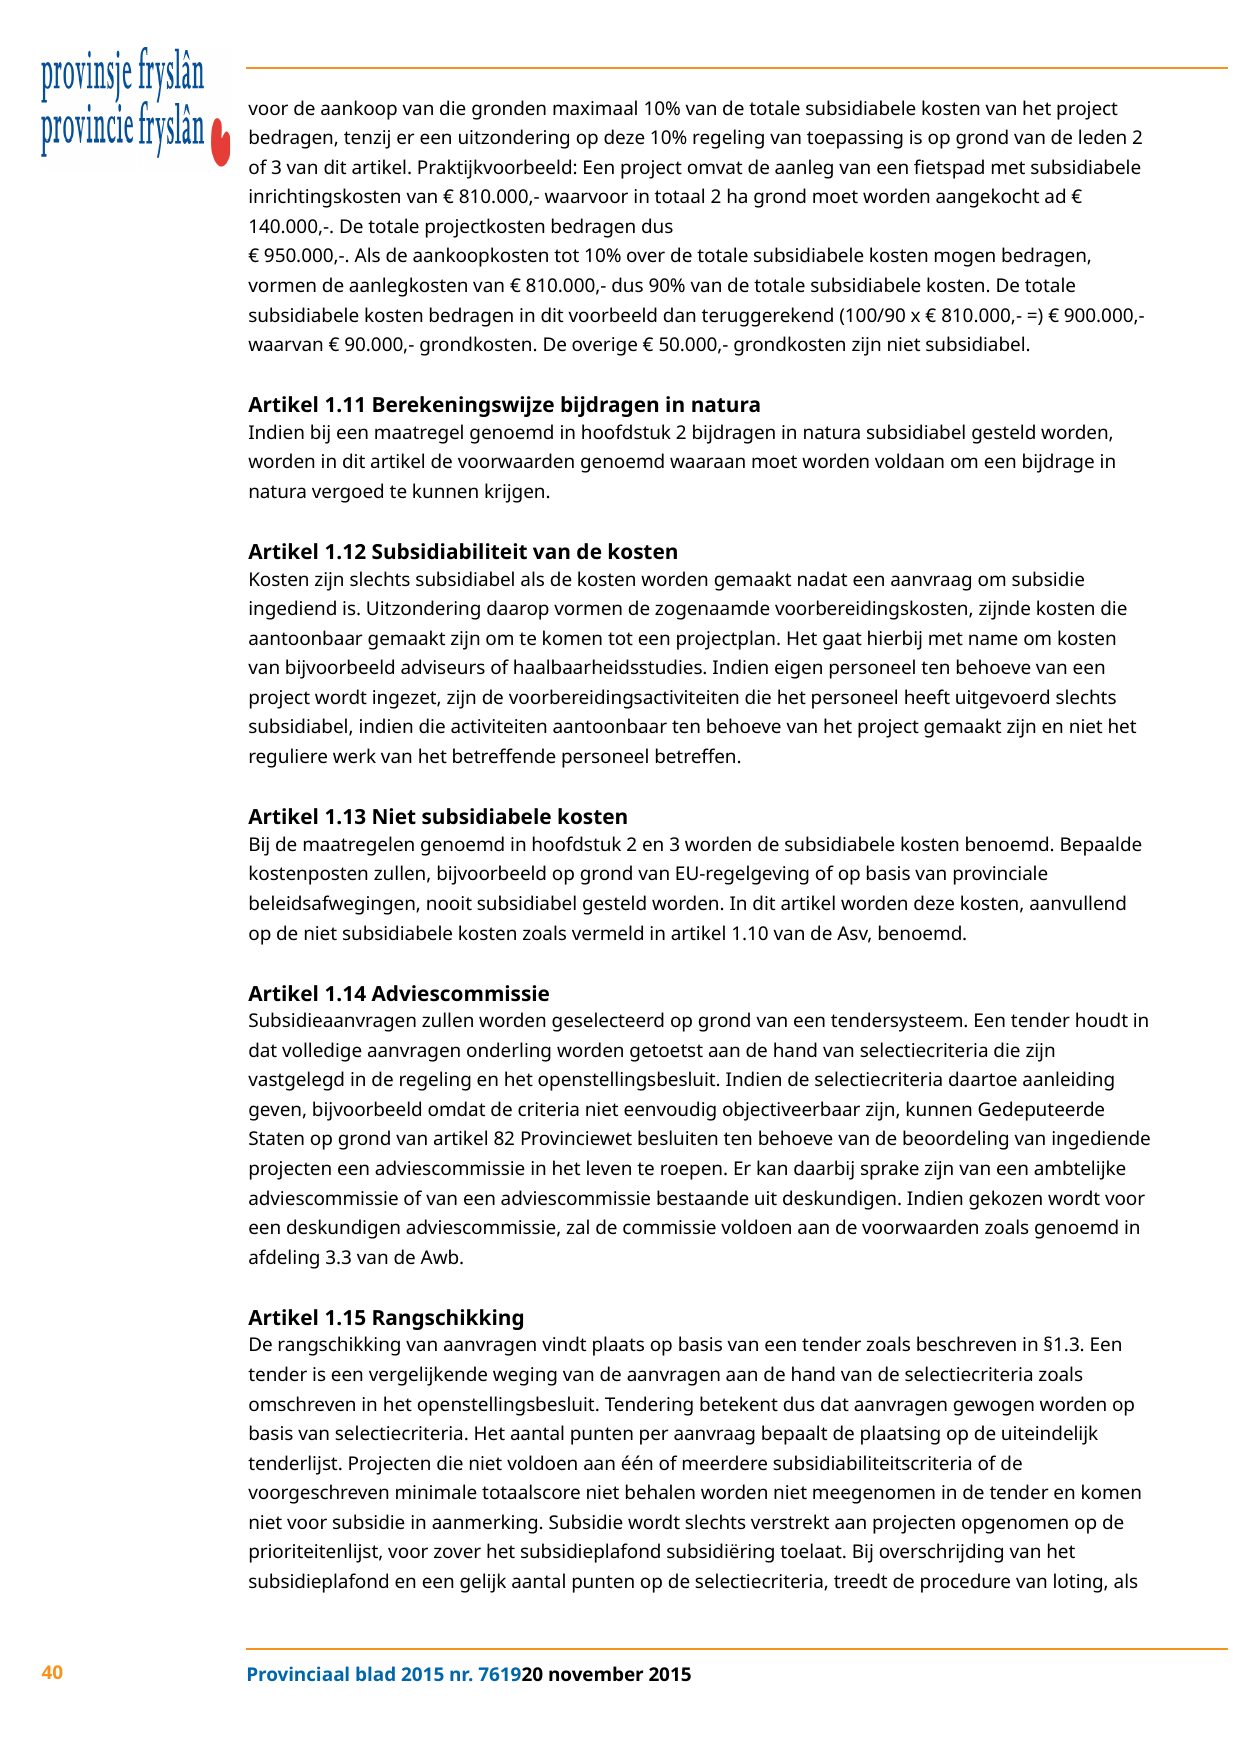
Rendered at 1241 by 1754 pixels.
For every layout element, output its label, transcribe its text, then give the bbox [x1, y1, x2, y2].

text € 950.000,-. Als de aankoopkosten tot 10% over de totale subsidiabele kosten mogen bedragen, vormen de aanlegkosten van € 810.000,- dus 90% van de totale subsidiabele kosten. De totale subsidiabele kosten bedragen in dit voorbeeld dan teruggerekend (100/90 x € 810.000,- =) € 900.000,- waarvan € 90.000,- grondkosten. De overige € 50.000,- grondkosten zijn niet subsidiabel. [248, 243, 1152, 357]
text Artikel 1.15 Rangschikking [248, 1303, 1152, 1332]
text Artikel 1.11 Berekeningswijze bijdragen in natura [248, 391, 1152, 419]
picture [41, 47, 231, 172]
text Artikel 1.14 Adviescommissie [248, 979, 1152, 1007]
text Indien bij een maatregel genoemd in hoofdstuk 2 bijdragen in natura subsidiabel gesteld worden, worden in dit artikel de voorwaarden genoemd waaraan moet worden voldaan om een bijdrage in natura vergoed te kunnen krijgen. [248, 419, 1152, 504]
text De rangschikking van aanvragen vindt plaats op basis van een tender zoals beschreven in §1.3. Een tender is een vergelijkende weging van de aanvragen aan de hand van de selectiecriteria zoals omschreven in het openstellingsbesluit. Tendering betekent dus dat aanvragen gewogen worden op basis van selectiecriteria. Het aantal punten per aanvraag bepaalt de plaatsing op de uiteindelijk tenderlijst. Projecten die niet voldoen aan één of meerdere subsidiabiliteitscriteria of de voorgeschreven minimale totaalscore niet behalen worden niet meegenomen in de tender en komen niet voor subsidie in aanmerking. Subsidie wordt slechts verstrekt aan projecten opgenomen op de prioriteitenlijst, voor zover het subsidieplafond subsidiëring toelaat. Bij overschrijding van het subsidieplafond en een gelijk aantal punten op de selectiecriteria, treedt de procedure van loting, als [248, 1332, 1152, 1594]
text Bij de maatregelen genoemd in hoofdstuk 2 en 3 worden de subsidiabele kosten benoemd. Bepaalde kostenposten zullen, bijvoorbeeld op grond van EU-regelgeving of op basis van provinciale beleidsafwegingen, nooit subsidiabel gesteld worden. In dit artikel worden deze kosten, aanvullend op de niet subsidiabele kosten zoals vermeld in artikel 1.10 van de Asv, benoemd. [248, 831, 1152, 945]
text voor de aankoop van die gronden maximaal 10% van de totale subsidiabele kosten van het project bedragen, tenzij er een uitzondering op deze 10% regeling van toepassing is op grond van de leden 2 of 3 van dit artikel. Praktijkvoorbeeld: Een project omvat de aanleg van een fietspad met subsidiabele inrichtingskosten van € 810.000,- waarvoor in totaal 2 ha grond moet worden aangekocht ad € 140.000,-. De totale projectkosten bedragen dus [248, 95, 1152, 239]
text Subsidieaanvragen zullen worden geselecteerd op grond van een tendersysteem. Een tender houdt in dat volledige aanvragen onderling worden getoetst aan de hand van selectiecriteria die zijn vastgelegd in de regeling en het openstellingsbesluit. Indien de selectiecriteria daartoe aanleiding geven, bijvoorbeeld omdat de criteria niet eenvoudig objectiveerbaar zijn, kunnen Gedeputeerde Staten op grond van artikel 82 Provinciewet besluiten ten behoeve van de beoordeling van ingediende projecten een adviescommissie in het leven te roepen. Er kan daarbij sprake zijn van een ambtelijke adviescommissie of van een adviescommissie bestaande uit deskundigen. Indien gekozen wordt voor een deskundigen adviescommissie, zal de commissie voldoen aan de voorwaarden zoals genoemd in afdeling 3.3 van de Awb. [248, 1007, 1152, 1270]
text Kosten zijn slechts subsidiabel als de kosten worden gemaakt nadat een aanvraag om subsidie ingediend is. Uitzondering daarop vormen de zogenaamde voorbereidingskosten, zijnde kosten die aantoonbaar gemaakt zijn om te komen tot een projectplan. Het gaat hierbij met name om kosten van bijvoorbeeld adviseurs of haalbaarheidsstudies. Indien eigen personeel ten behoeve van een project wordt ingezet, zijn de voorbereidingsactiviteiten die het personeel heeft uitgevoerd slechts subsidiabel, indien die activiteiten aantoonbaar ten behoeve van het project gemaakt zijn en niet het reguliere werk van het betreffende personeel betreffen. [248, 566, 1152, 769]
text Artikel 1.12 Subsidiabiliteit van de kosten [248, 537, 1152, 566]
text Artikel 1.13 Niet subsidiabele kosten [248, 802, 1152, 831]
